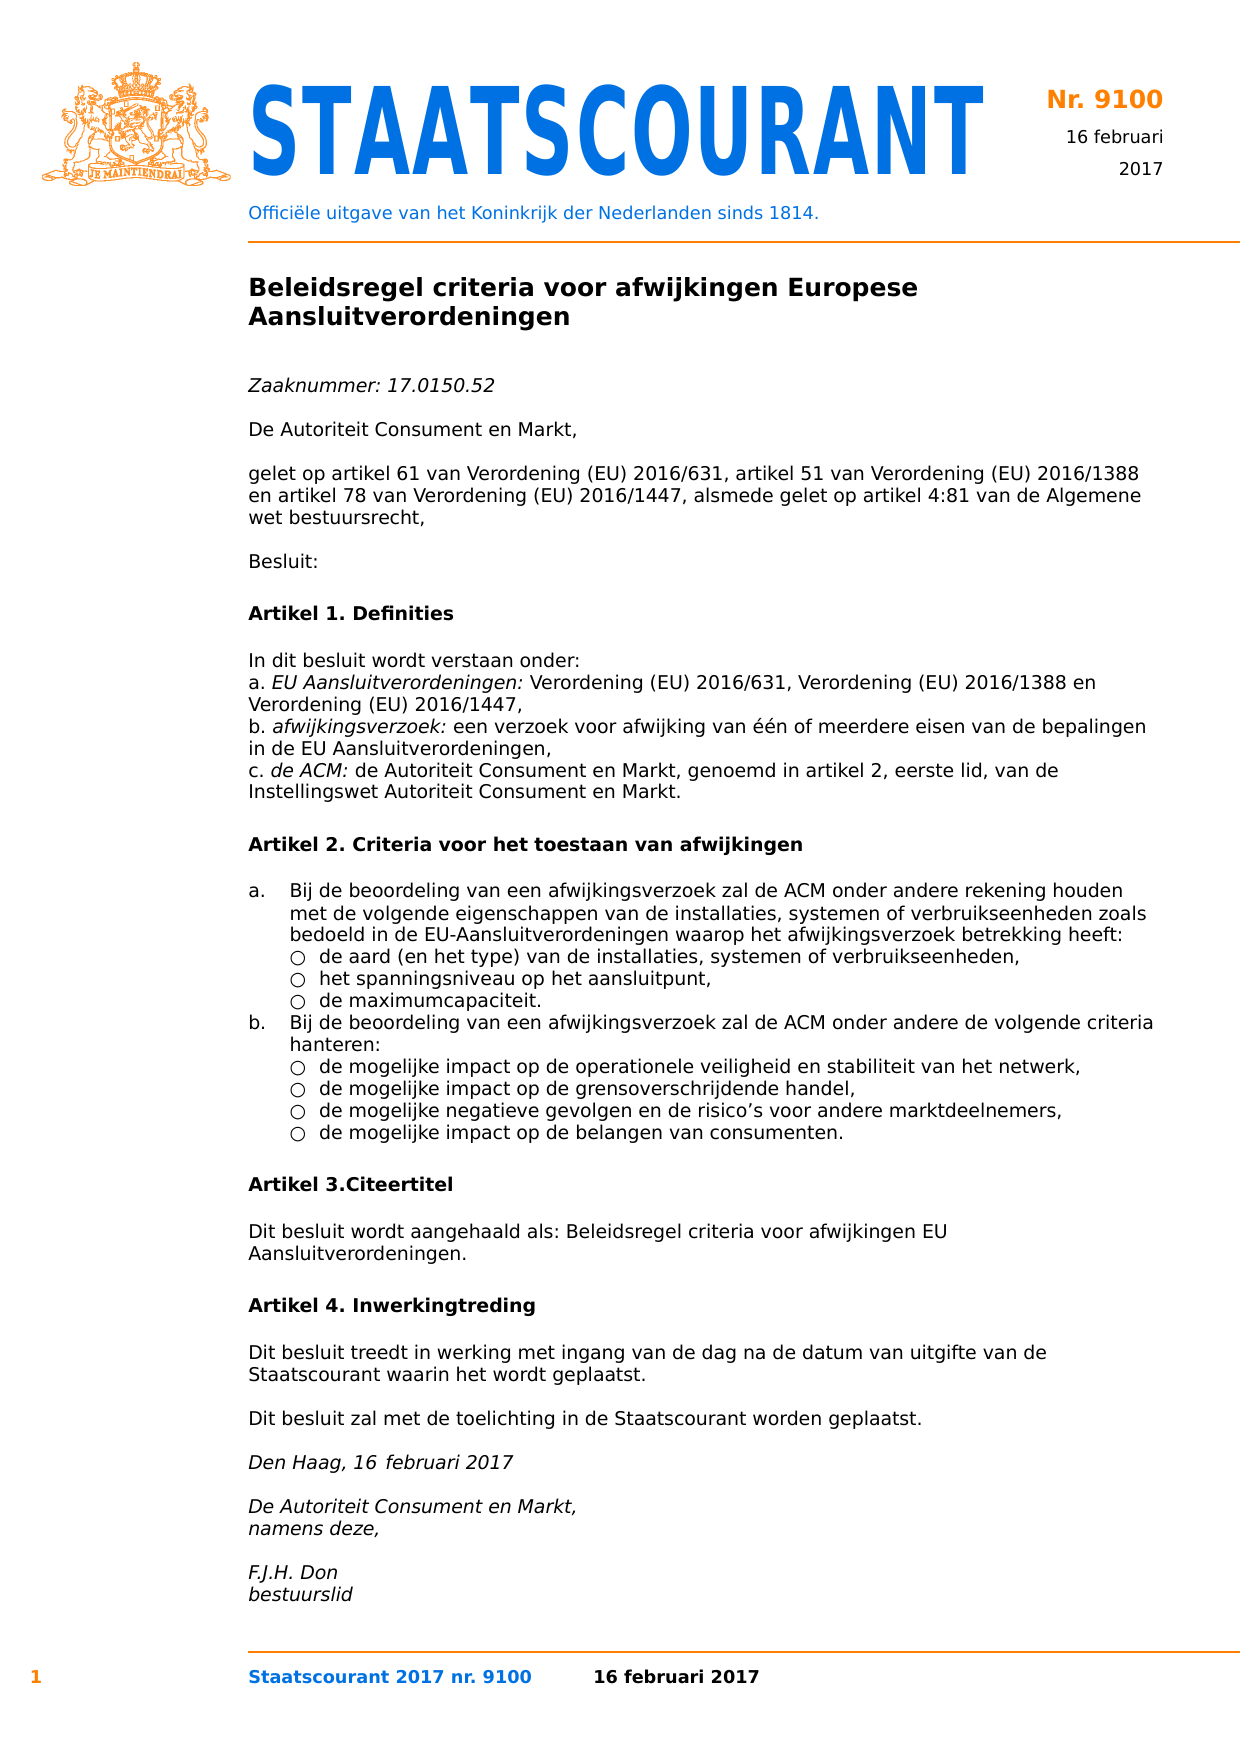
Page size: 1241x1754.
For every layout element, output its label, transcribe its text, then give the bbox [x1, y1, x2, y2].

subtitle Artikel 2. Criteria voor het toestaan van afwijkingen [248, 833, 1163, 855]
text ○ de mogelijke impact op de grensoverschrijdende handel, [289, 1078, 1163, 1100]
subtitle Artikel 3.Citeertitel [248, 1174, 1163, 1196]
text ○ de aard (en het type) van de installaties, systemen of verbruikseenheden, [289, 946, 1163, 968]
text ○ de mogelijke negatieve gevolgen en de risico’s voor andere marktdeelnemers, [289, 1100, 1163, 1122]
table_header STAATSCOURANT [248, 62, 998, 203]
text Dit besluit wordt aangehaald als: Beleidsregel criteria voor afwijkingen EU Aansluitverordeningen. [248, 1221, 1163, 1265]
text ○ de mogelijke impact op de operationele veiligheid en stabiliteit van het netwerk, [289, 1056, 1163, 1078]
text a. Bij de beoordeling van een afwijkingsverzoek zal de ACM onder andere rekening houden met de volgende eigenschappen van de installaties, systemen of verbruikseenheden zoals bedoeld in de EU-Aansluitverordeningen waarop het afwijkingsverzoek betrekking heeft: [248, 880, 1163, 946]
text Den Haag, 16 februari 2017 [248, 1452, 1163, 1474]
text Besluit: [248, 551, 1163, 573]
text b. afwijkingsverzoek: een verzoek voor afwijking van één of meerdere eisen van de bepalingen in de EU Aansluitverordeningen, [248, 716, 1163, 759]
text ○ de maximumcapaciteit. [289, 990, 1163, 1012]
text Dit besluit zal met de toelichting in de Staatscourant worden geplaatst. [248, 1408, 1163, 1430]
table_header Nr. 9100 [998, 62, 1240, 121]
text De Autoriteit Consument en Markt, namens deze, F.J.H. Don bestuurslid [248, 1496, 1163, 1606]
table_cell Officiële uitgave van het Koninkrijk der Nederlanden sinds 1814. [248, 203, 1240, 241]
text gelet op artikel 61 van Verordening (EU) 2016/631, artikel 51 van Verordening (EU) 2016/1388 en artikel 78 van Verordening (EU) 2016/1447, alsmede gelet op artikel 4:81 van de Algemene wet bestuursrecht, [248, 463, 1163, 529]
subtitle Artikel 1. Definities [248, 603, 1163, 624]
text b. Bij de beoordeling van een afwijkingsverzoek zal de ACM onder andere de volgende criteria hanteren: [248, 1012, 1163, 1056]
table_cell 2017 [998, 153, 1240, 203]
text ○ de mogelijke impact op de belangen van consumenten. [289, 1122, 1163, 1144]
picture [41, 62, 231, 186]
text In dit besluit wordt verstaan onder: [248, 649, 1163, 672]
text c. de ACM: de Autoriteit Consument en Markt, genoemd in artikel 2, eerste lid, van de Instellingswet Autoriteit Consument en Markt. [248, 759, 1163, 803]
subtitle Beleidsregel criteria voor afwijkingen Europese Aansluitverordeningen [248, 273, 1163, 331]
table_header [25, 62, 248, 241]
text ○ het spanningsniveau op het aansluitpunt, [289, 968, 1163, 990]
subtitle Artikel 4. Inwerkingtreding [248, 1295, 1163, 1317]
text Dit besluit treedt in werking met ingang van de dag na de datum van uitgifte van de Staatscourant waarin het wordt geplaatst. [248, 1342, 1163, 1386]
text De Autoriteit Consument en Markt, [248, 419, 1163, 441]
text a. EU Aansluitverordeningen: Verordening (EU) 2016/631, Verordening (EU) 2016/1388 en Verordening (EU) 2016/1447, [248, 672, 1163, 716]
text Zaaknummer: 17.0150.52 [248, 375, 1163, 397]
table_cell 16 februari [998, 121, 1240, 153]
